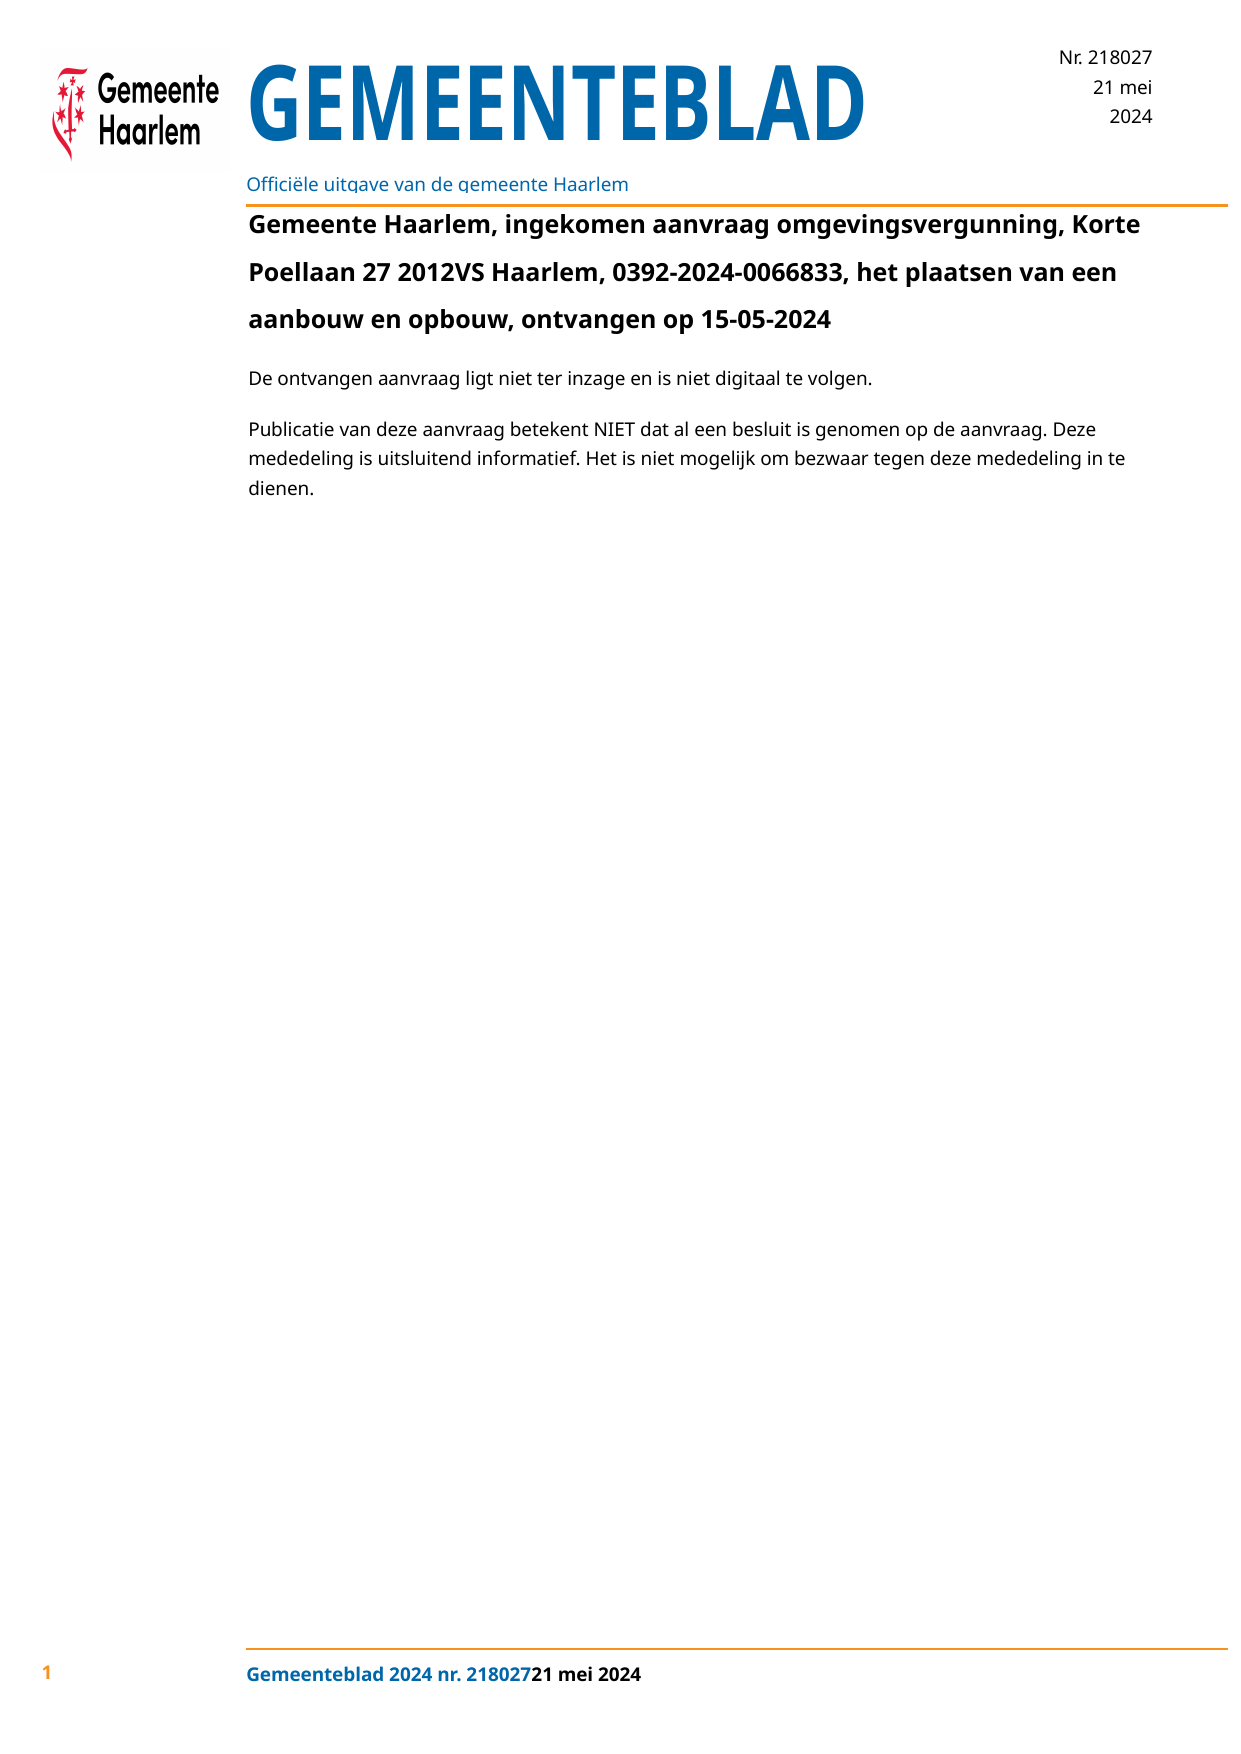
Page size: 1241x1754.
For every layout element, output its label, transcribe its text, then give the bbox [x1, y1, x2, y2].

text Publicatie van deze aanvraag betekent NIET dat al een besluit is genomen op de aanvraag. Deze mededeling is uitsluitend informatief. Het is niet mogelijk om bezwaar tegen deze mededeling in te dienen. [248, 416, 1152, 501]
text Gemeente Haarlem, ingekomen aanvraag omgevingsvergunning, Korte Poellaan 27 2012VS Haarlem, 0392-2024-0066833, het plaatsen van een aanbouw en opbouw, ontvangen op 15-05-2024 [248, 207, 1152, 336]
picture [41, 47, 231, 172]
text De ontvangen aanvraag ligt niet ter inzage en is niet digitaal te volgen. [248, 366, 1152, 391]
